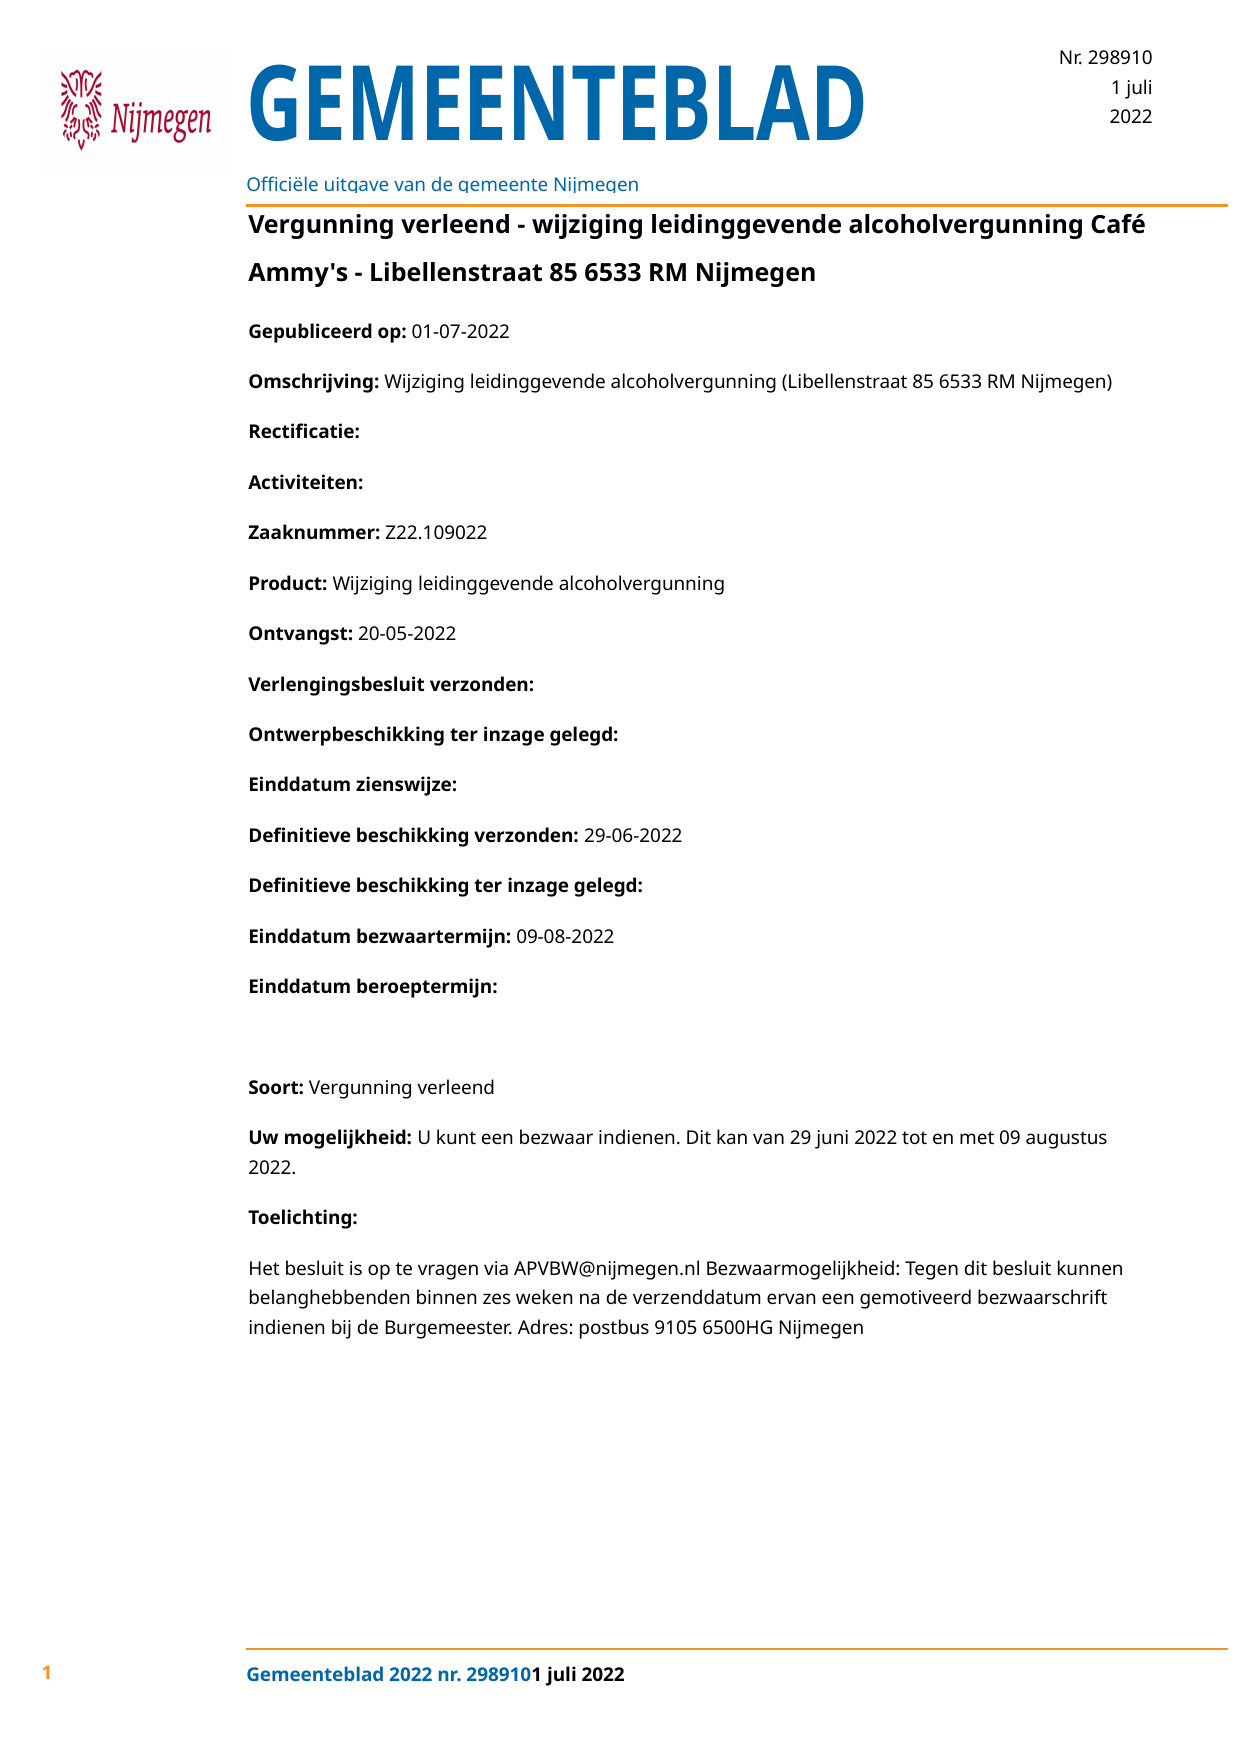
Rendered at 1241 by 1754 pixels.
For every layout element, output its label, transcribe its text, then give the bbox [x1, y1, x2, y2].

text Rectificatie: [248, 419, 1152, 444]
text Verlengingsbesluit verzonden: [248, 671, 1152, 697]
text Ontvangst: 20-05-2022 [248, 620, 1152, 646]
text Ontwerpbeschikking ter inzage gelegd: [248, 721, 1152, 747]
text Het besluit is op te vragen via APVBW@nijmegen.nl Bezwaarmogelijkheid: Tegen dit besluit kunnen belanghebbenden binnen zes weken na de verzenddatum ervan een gemotiveerd bezwaarschrift indienen bij de Burgemeester. Adres: postbus 9105 6500HG Nijmegen [248, 1255, 1152, 1340]
text Gepubliceerd op: 01-07-2022 [248, 318, 1152, 344]
text Product: Wijziging leidinggevende alcoholvergunning [248, 570, 1152, 596]
text Uw mogelijkheid: U kunt een bezwaar indienen. Dit kan van 29 juni 2022 tot en met 09 augustus 2022. [248, 1124, 1152, 1180]
text Omschrijving: Wijziging leidinggevende alcoholvergunning (Libellenstraat 85 6533 RM Nijmegen) [248, 368, 1152, 394]
text Definitieve beschikking verzonden: 29-06-2022 [248, 822, 1152, 848]
text Definitieve beschikking ter inzage gelegd: [248, 872, 1152, 898]
text Einddatum bezwaartermijn: 09-08-2022 [248, 923, 1152, 949]
picture [41, 47, 231, 172]
text Einddatum zienswijze: [248, 772, 1152, 797]
text Vergunning verleend - wijziging leidinggevende alcoholvergunning Café Ammy's - Libellenstraat 85 6533 RM Nijmegen [248, 207, 1152, 288]
text Einddatum beroeptermijn: [248, 973, 1152, 999]
text Toelichting: [248, 1204, 1152, 1230]
text Activiteiten: [248, 469, 1152, 495]
text Zaaknummer: Z22.109022 [248, 519, 1152, 545]
text Soort: Vergunning verleend [248, 1074, 1152, 1100]
